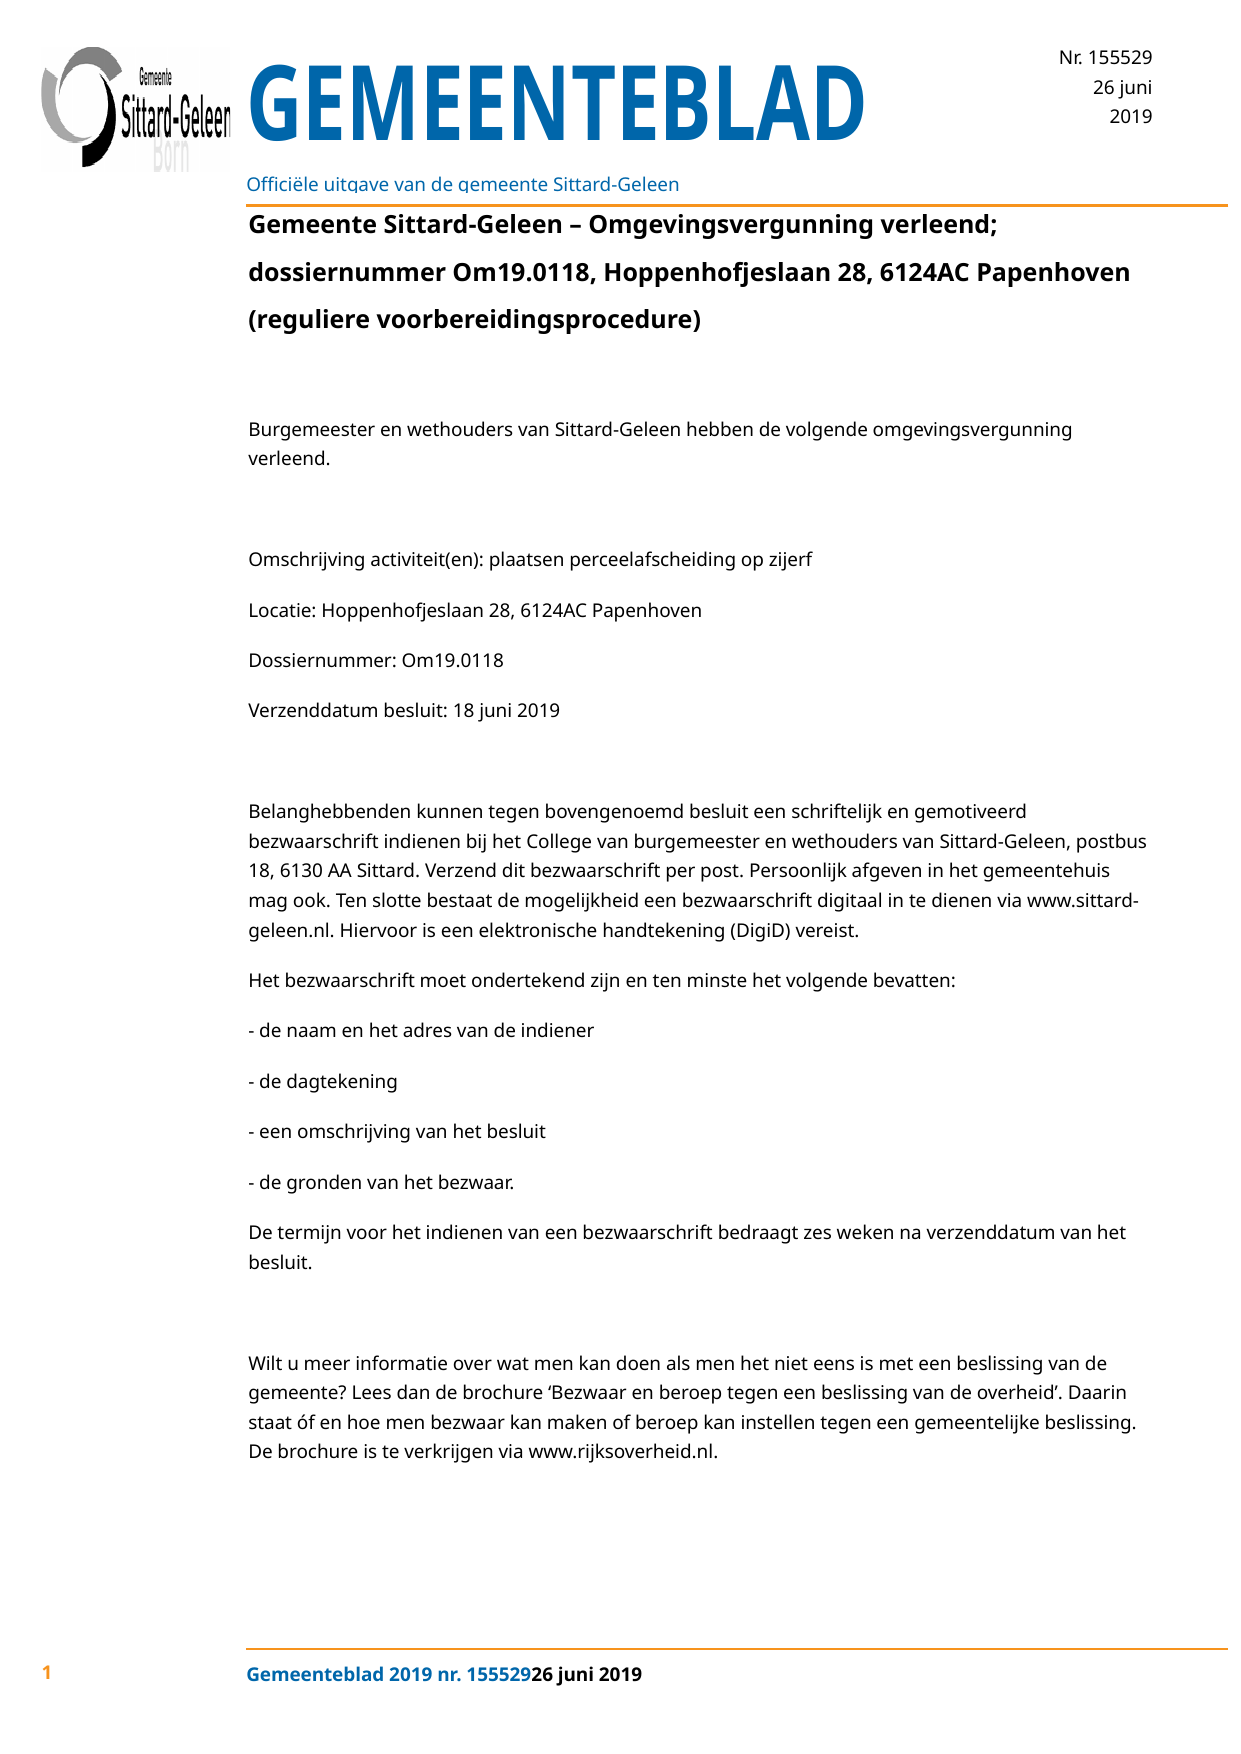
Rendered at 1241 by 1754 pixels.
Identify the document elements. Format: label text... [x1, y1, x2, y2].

text Locatie: Hoppenhofjeslaan 28, 6124AC Papenhoven [248, 597, 1152, 622]
text Dossiernummer: Om19.0118 [248, 647, 1152, 673]
text - de dagtekening [248, 1068, 1152, 1094]
text Het bezwaarschrift moet ondertekend zijn en ten minste het volgende bevatten: [248, 967, 1152, 993]
text Gemeente Sittard-Geleen – Omgevingsvergunning verleend; dossiernummer Om19.0118, Hoppenhofjeslaan 28, 6124AC Papenhoven (reguliere voorbereidingsprocedure) [248, 207, 1152, 336]
text Burgemeester en wethouders van Sittard-Geleen hebben de volgende omgevingsvergunning verleend. [248, 416, 1152, 471]
picture [41, 47, 231, 172]
text Wilt u meer informatie over wat men kan doen als men het niet eens is met een beslissing van de gemeente? Lees dan de brochure ‘Bezwaar en beroep tegen een beslissing van de overheid’. Daarin staat óf en hoe men bezwaar kan maken of beroep kan instellen tegen een gemeentelijke beslissing. De brochure is te verkrijgen via www.rijksoverheid.nl. [248, 1350, 1152, 1464]
text Omschrijving activiteit(en): plaatsen perceelafscheiding op zijerf [248, 546, 1152, 572]
text Belanghebbenden kunnen tegen bovengenoemd besluit een schriftelijk en gemotiveerd bezwaarschrift indienen bij het College van burgemeester en wethouders van Sittard-Geleen, postbus 18, 6130 AA Sittard. Verzend dit bezwaarschrift per post. Persoonlijk afgeven in het gemeentehuis mag ook. Ten slotte bestaat de mogelijkheid een bezwaarschrift digitaal in te dienen via www.sittard-geleen.nl. Hiervoor is een elektronische handtekening (DigiD) vereist. [248, 798, 1152, 942]
text - de naam en het adres van de indiener [248, 1018, 1152, 1043]
text - de gronden van het bezwaar. [248, 1169, 1152, 1194]
text De termijn voor het indienen van een bezwaarschrift bedraagt zes weken na verzenddatum van het besluit. [248, 1219, 1152, 1274]
text Verzenddatum besluit: 18 juni 2019 [248, 698, 1152, 723]
text - een omschrijving van het besluit [248, 1118, 1152, 1144]
